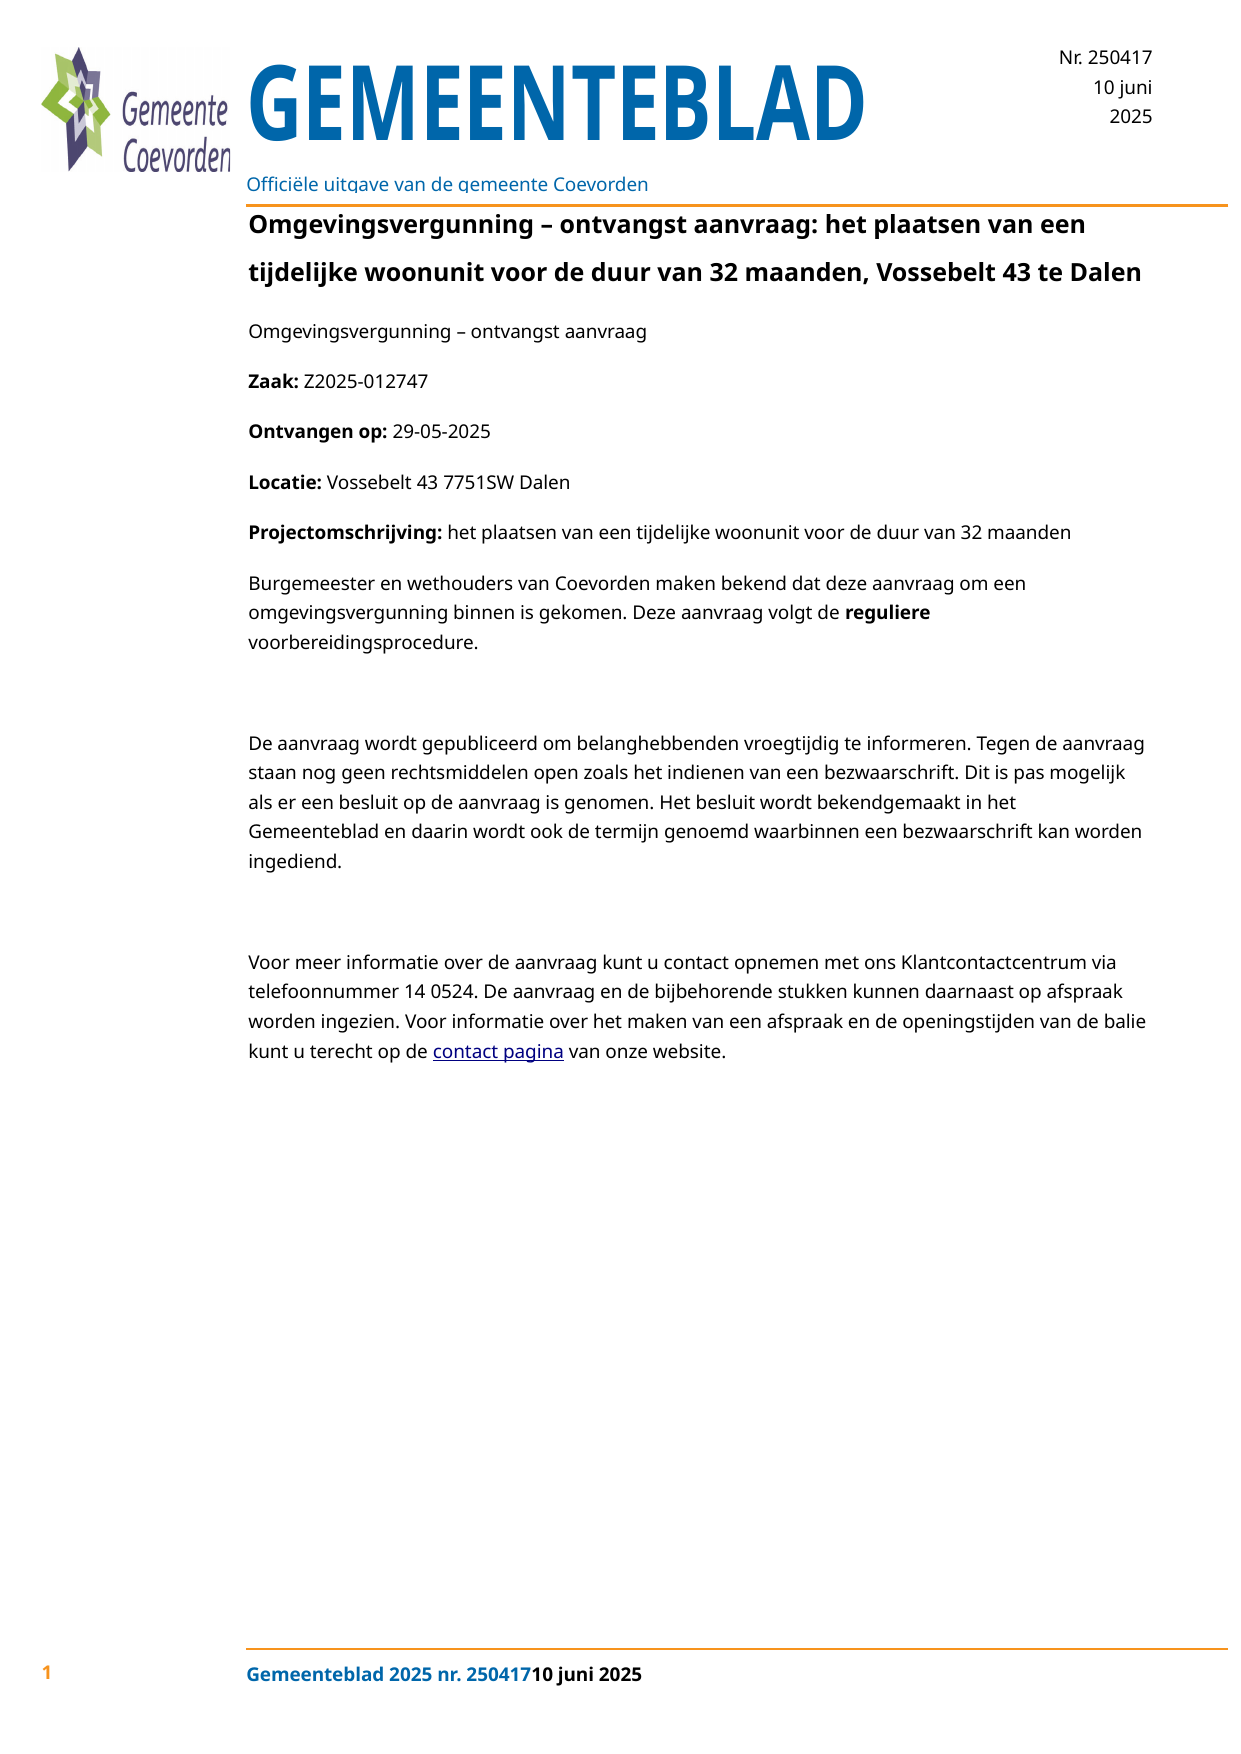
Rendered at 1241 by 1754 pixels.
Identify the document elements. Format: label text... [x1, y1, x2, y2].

text Voor meer informatie over de aanvraag kunt u contact opnemen met ons Klantcontactcentrum via telefoonnummer 14 0524. De aanvraag en de bijbehorende stukken kunnen daarnaast op afspraak worden ingezien. Voor informatie over het maken van een afspraak en de openingstijden van de balie kunt u terecht op de contact pagina van onze website. [248, 949, 1152, 1064]
text Ontvangen op: 29-05-2025 [248, 419, 1152, 444]
text Burgemeester en wethouders van Coevorden maken bekend dat deze aanvraag om een omgevingsvergunning binnen is gekomen. Deze aanvraag volgt de reguliere voorbereidingsprocedure. [248, 570, 1152, 655]
text Projectomschrijving: het plaatsen van een tijdelijke woonunit voor de duur van 32 maanden [248, 519, 1152, 545]
text De aanvraag wordt gepubliceerd om belanghebbenden vroegtijdig te informeren. Tegen de aanvraag staan nog geen rechtsmiddelen open zoals het indienen van een bezwaarschrift. Dit is pas mogelijk als er een besluit op de aanvraag is genomen. Het besluit wordt bekendgemaakt in het Gemeenteblad en daarin wordt ook de termijn genoemd waarbinnen een bezwaarschrift kan worden ingediend. [248, 730, 1152, 874]
text Zaak: Z2025-012747 [248, 368, 1152, 394]
text Omgevingsvergunning – ontvangst aanvraag [248, 318, 1152, 344]
text Omgevingsvergunning – ontvangst aanvraag: het plaatsen van een tijdelijke woonunit voor de duur van 32 maanden, Vossebelt 43 te Dalen [248, 207, 1152, 288]
text Locatie: Vossebelt 43 7751SW Dalen [248, 469, 1152, 495]
picture [41, 47, 231, 172]
